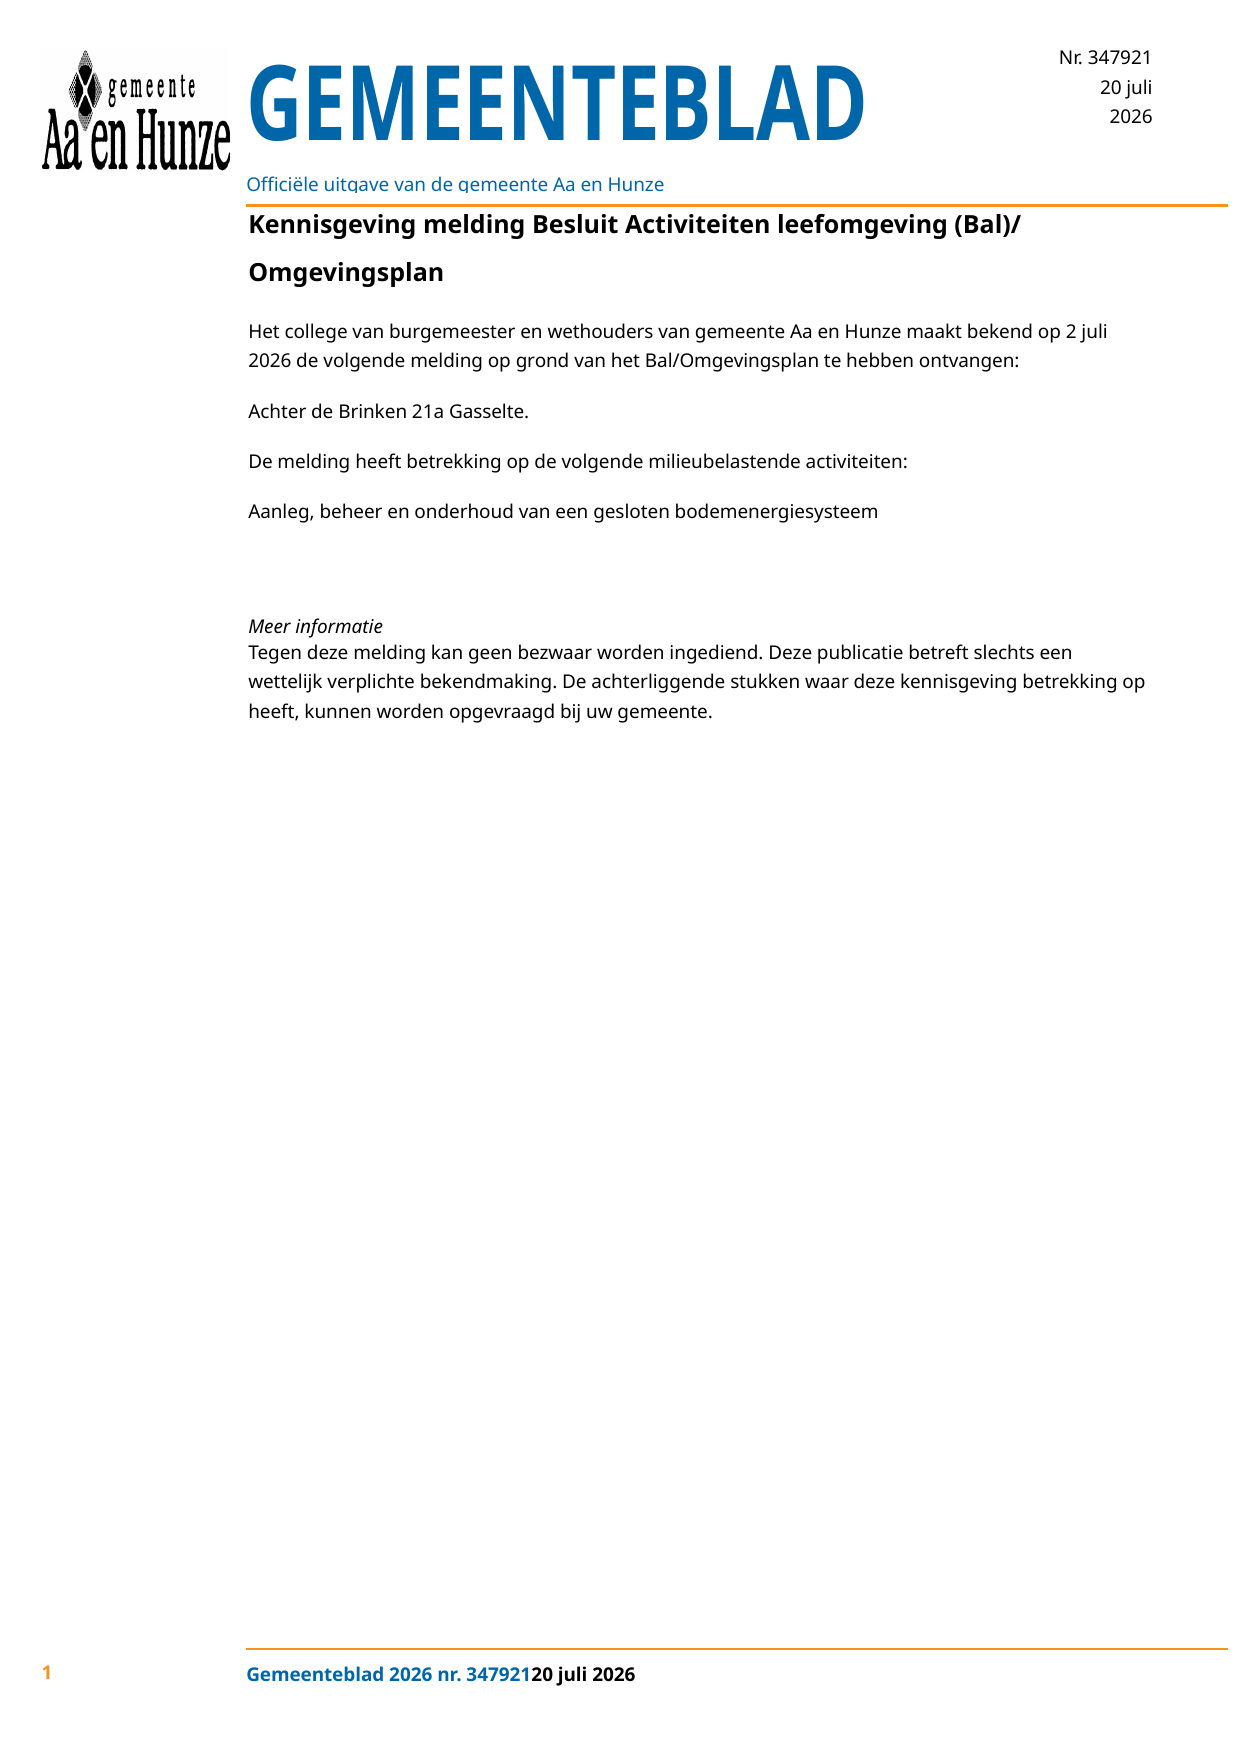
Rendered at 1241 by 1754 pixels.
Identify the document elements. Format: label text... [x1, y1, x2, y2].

text Achter de Brinken 21a Gasselte. [248, 398, 1152, 424]
text Tegen deze melding kan geen bezwaar worden ingediend. Deze publicatie betreft slechts een wettelijk verplichte bekendmaking. De achterliggende stukken waar deze kennisgeving betrekking op heeft, kunnen worden opgevraagd bij uw gemeente. [248, 639, 1152, 724]
text Aanleg, beheer en onderhoud van een gesloten bodemenergiesysteem [248, 499, 1152, 524]
text Kennisgeving melding Besluit Activiteiten leefomgeving (Bal)/ Omgevingsplan [248, 207, 1152, 288]
picture [41, 47, 231, 172]
text Het college van burgemeester en wethouders van gemeente Aa en Hunze maakt bekend op 2 juli 2026 de volgende melding op grond van het Bal/Omgevingsplan te hebben ontvangen: [248, 318, 1152, 373]
text Meer informatie [248, 613, 1152, 639]
text De melding heeft betrekking op de volgende milieubelastende activiteiten: [248, 448, 1152, 474]
